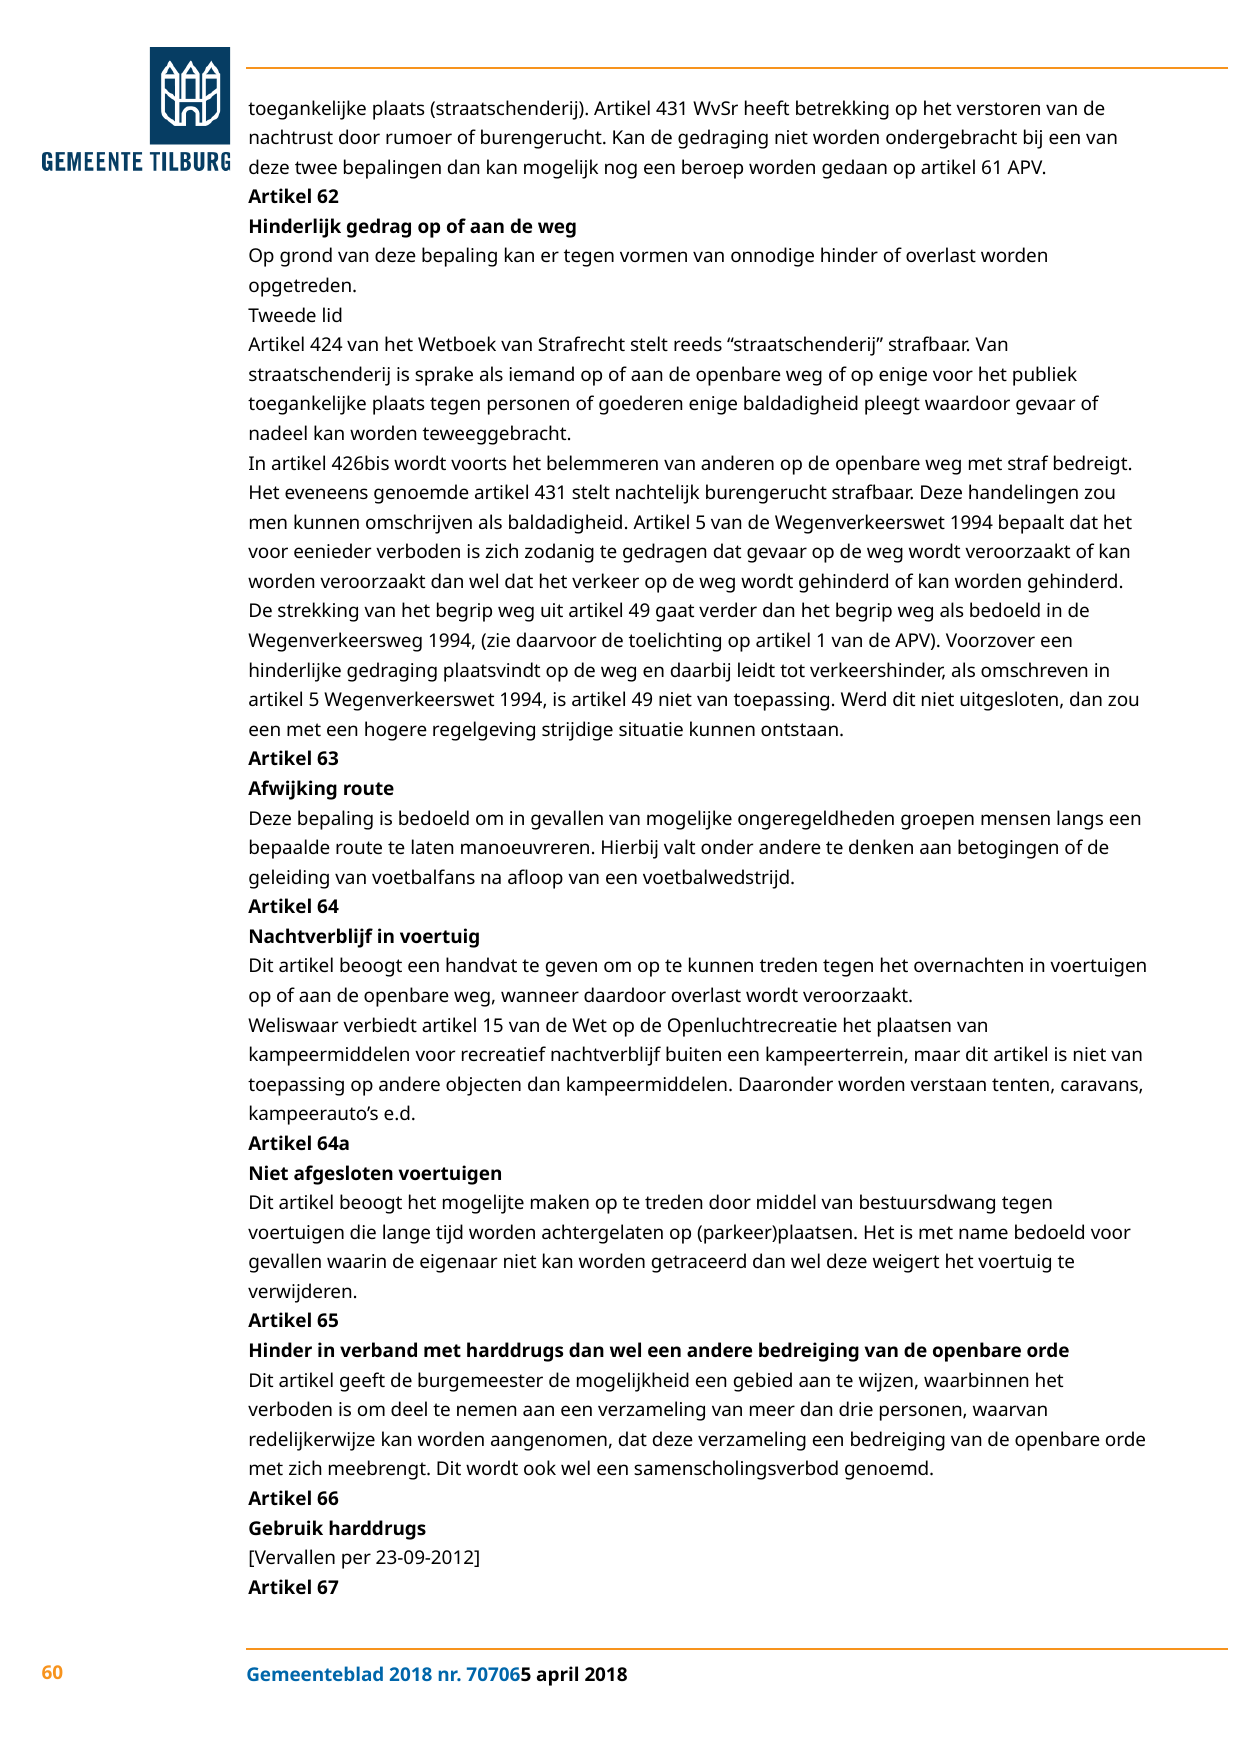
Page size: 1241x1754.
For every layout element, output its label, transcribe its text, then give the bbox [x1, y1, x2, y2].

text Deze bepaling is bedoeld om in gevallen van mogelijke ongeregeldheden groepen mensen langs een bepaalde route te laten manoeuvreren. Hierbij valt onder andere te denken aan betogingen of de geleiding van voetbalfans na afloop van een voetbalwedstrijd. [248, 805, 1152, 890]
text [Vervallen per 23-09-2012] [248, 1544, 1152, 1570]
text Hinderlijk gedrag op of aan de weg [248, 213, 1152, 239]
text Niet afgesloten voertuigen [248, 1160, 1152, 1186]
text Artikel 66 [248, 1485, 1152, 1511]
text Artikel 63 [248, 746, 1152, 771]
text Artikel 62 [248, 183, 1152, 209]
text Gebruik harddrugs [248, 1515, 1152, 1541]
text Weliswaar verbiedt artikel 15 van de Wet op de Openluchtrecreatie het plaatsen van kampeermiddelen voor recreatief nachtverblijf buiten een kampeerterrein, maar dit artikel is niet van toepassing op andere objecten dan kampeermiddelen. Daaronder worden verstaan tenten, caravans, kampeerauto’s e.d. [248, 1012, 1152, 1126]
text Dit artikel geeft de burgemeester de mogelijkheid een gebied aan te wijzen, waarbinnen het verboden is om deel te nemen aan een verzameling van meer dan drie personen, waarvan redelijkerwijze kan worden aangenomen, dat deze verzameling een bedreiging van de openbare orde met zich meebrengt. Dit wordt ook wel een samenscholingsverbod genoemd. [248, 1367, 1152, 1481]
text Artikel 67 [248, 1574, 1152, 1600]
text Artikel 65 [248, 1308, 1152, 1333]
text Afwijking route [248, 775, 1152, 801]
text Artikel 64a [248, 1130, 1152, 1156]
text Nachtverblijf in voertuig [248, 923, 1152, 949]
text Op grond van deze bepaling kan er tegen vormen van onnodige hinder of overlast worden opgetreden. [248, 243, 1152, 298]
text Hinder in verband met harddrugs dan wel een andere bedreiging van de openbare orde [248, 1337, 1152, 1363]
text Tweede lid [248, 302, 1152, 328]
picture [41, 47, 231, 172]
text Dit artikel beoogt het mogelijte maken op te treden door middel van bestuursdwang tegen voertuigen die lange tijd worden achtergelaten op (parkeer)plaatsen. Het is met name bedoeld voor gevallen waarin de eigenaar niet kan worden getraceerd dan wel deze weigert het voertuig te verwijderen. [248, 1189, 1152, 1304]
text toegankelijke plaats (straatschenderij). Artikel 431 WvSr heeft betrekking op het verstoren van de nachtrust door rumoer of burengerucht. Kan de gedraging niet worden ondergebracht bij een van deze twee bepalingen dan kan mogelijk nog een beroep worden gedaan op artikel 61 APV. [248, 95, 1152, 180]
text Artikel 424 van het Wetboek van Strafrecht stelt reeds “straatschenderij” strafbaar. Van straatschenderij is sprake als iemand op of aan de openbare weg of op enige voor het publiek toegankelijke plaats tegen personen of goederen enige baldadigheid pleegt waardoor gevaar of nadeel kan worden teweeggebracht. [248, 331, 1152, 446]
text Dit artikel beoogt een handvat te geven om op te kunnen treden tegen het overnachten in voertuigen op of aan de openbare weg, wanneer daardoor overlast wordt veroorzaakt. [248, 953, 1152, 1008]
text Artikel 64 [248, 893, 1152, 919]
text In artikel 426bis wordt voorts het belemmeren van anderen op de openbare weg met straf bedreigt. Het eveneens genoemde artikel 431 stelt nachtelijk burengerucht strafbaar. Deze handelingen zou men kunnen omschrijven als baldadigheid. Artikel 5 van de Wegenverkeerswet 1994 bepaalt dat het voor eenieder verboden is zich zodanig te gedragen dat gevaar op de weg wordt veroorzaakt of kan worden veroorzaakt dan wel dat het verkeer op de weg wordt gehinderd of kan worden gehinderd. De strekking van het begrip weg uit artikel 49 gaat verder dan het begrip weg als bedoeld in de Wegenverkeersweg 1994, (zie daarvoor de toelichting op artikel 1 van de APV). Voorzover een hinderlijke gedraging plaatsvindt op de weg en daarbij leidt tot verkeershinder, als omschreven in artikel 5 Wegenverkeerswet 1994, is artikel 49 niet van toepassing. Werd dit niet uitgesloten, dan zou een met een hogere regelgeving strijdige situatie kunnen ontstaan. [248, 450, 1152, 742]
